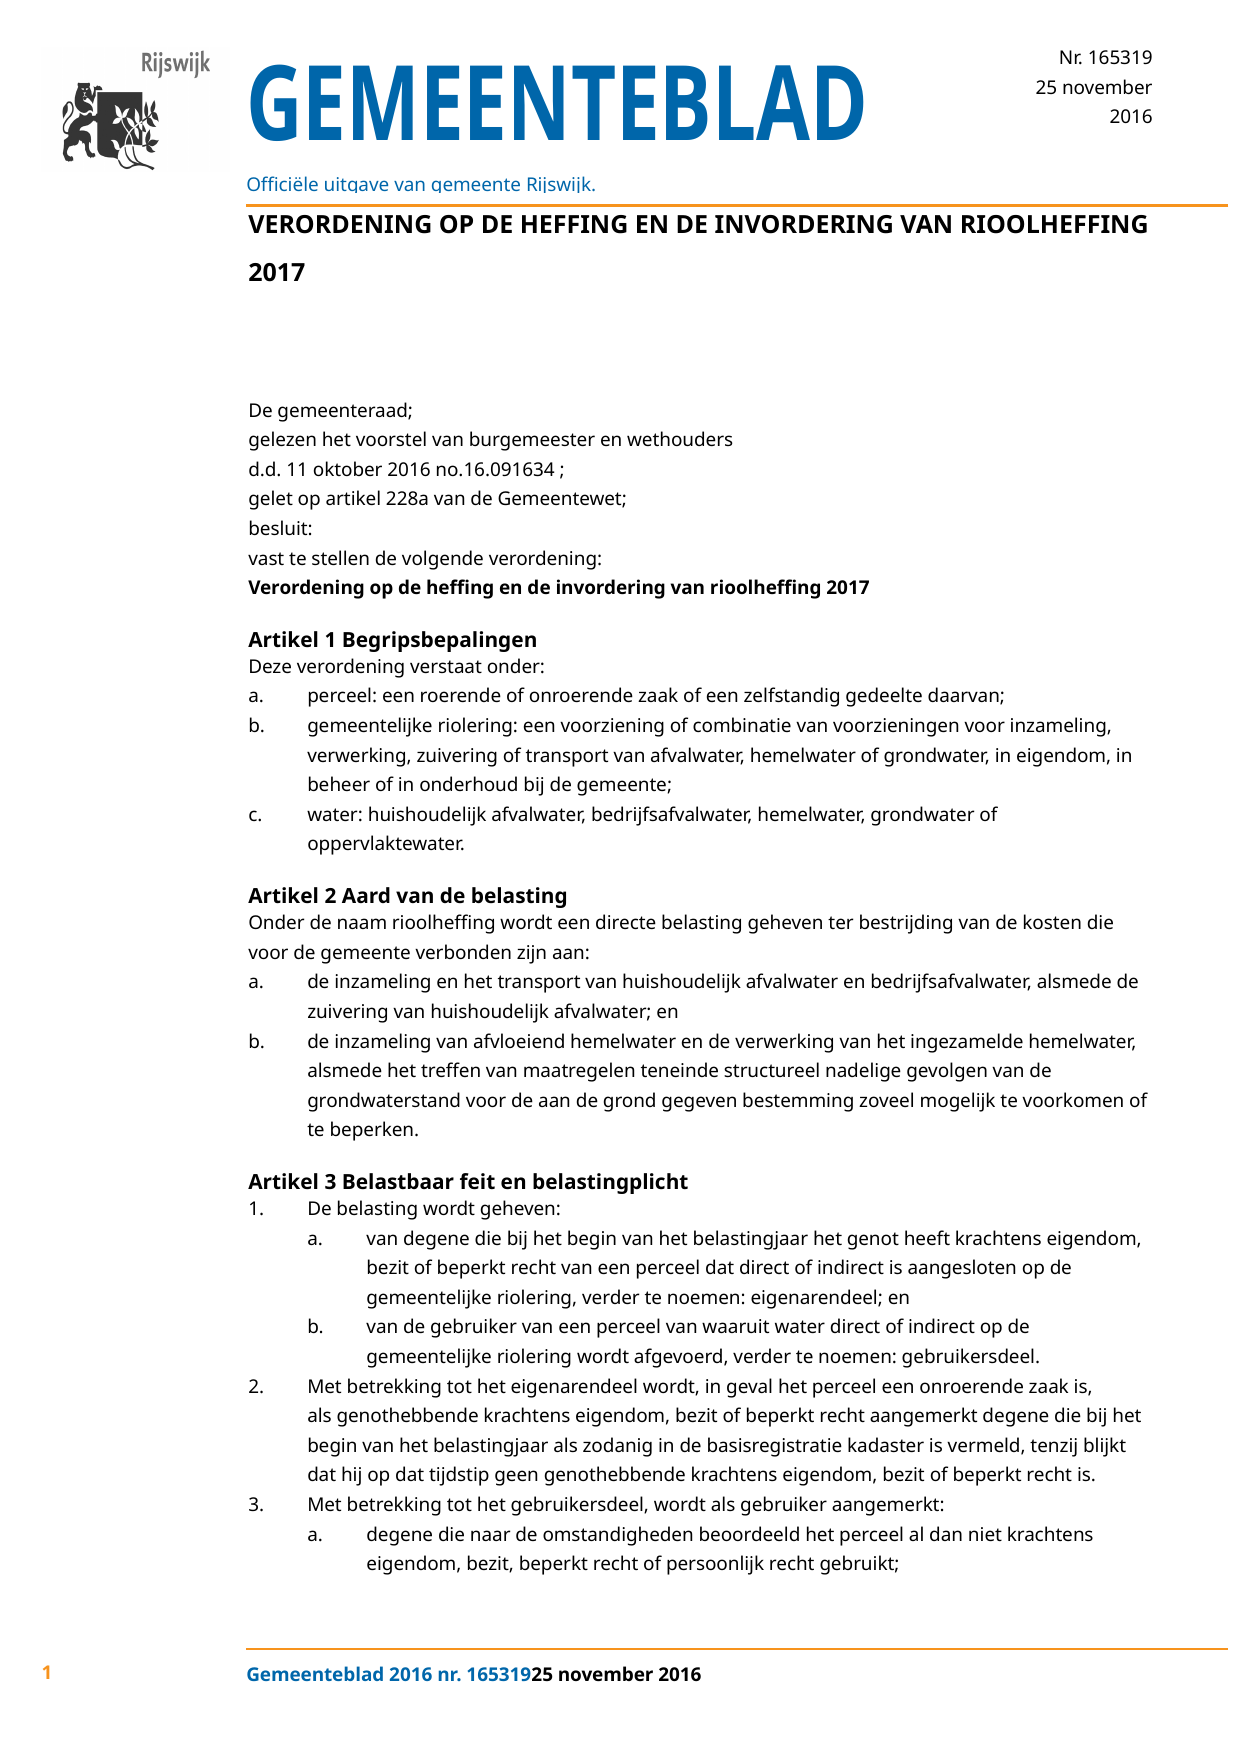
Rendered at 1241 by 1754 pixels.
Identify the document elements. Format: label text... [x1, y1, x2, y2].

list de inzameling van afvloeiend hemelwater en de verwerking van het ingezamelde hemelwater, alsmede het treffen van maatregelen teneinde structureel nadelige gevolgen van de grondwaterstand voor de aan de grond gegeven bestemming zoveel mogelijk te voorkomen of te beperken. [248, 1028, 1152, 1142]
list perceel: een roerende of onroerende zaak of een zelfstandig gedeelte daarvan; [248, 683, 1152, 708]
list van degene die bij het begin van het belastingjaar het genot heeft krachtens eigendom, bezit of beperkt recht van een perceel dat direct of indirect is aangesloten op de gemeentelijke riolering, verder te noemen: eigenarendeel; en [307, 1225, 1152, 1310]
text besluit: [248, 515, 1152, 541]
text VERORDENING OP DE HEFFING EN DE INVORDERING VAN RIOOLHEFFING 2017 [248, 207, 1152, 288]
text Verordening op de heffing en de invordering van rioolheffing 2017 [248, 574, 1152, 600]
list begin van het belastingjaar als zodanig in de basisregistratie kadaster is vermeld, tenzij blijkt dat hij op dat tijdstip geen genothebbende krachtens eigendom, bezit of beperkt recht is. [248, 1432, 1152, 1487]
text Artikel 1 Begripsbepalingen [248, 625, 1152, 653]
list gemeentelijke riolering: een voorziening of combinatie van voorzieningen voor inzameling, verwerking, zuivering of transport van afvalwater, hemelwater of grondwater, in eigendom, in beheer of in onderhoud bij de gemeente; [248, 712, 1152, 797]
text Artikel 2 Aard van de belasting [248, 881, 1152, 909]
list De belasting wordt geheven: [248, 1195, 1152, 1221]
list de inzameling en het transport van huishoudelijk afvalwater en bedrijfsafvalwater, alsmede de zuivering van huishoudelijk afvalwater; en [248, 969, 1152, 1024]
picture [41, 47, 231, 172]
text Deze verordening verstaat onder: [248, 653, 1152, 679]
list van de gebruiker van een perceel van waaruit water direct of indirect op de gemeentelijke riolering wordt afgevoerd, verder te noemen: gebruikersdeel. [307, 1314, 1152, 1369]
list water: huishoudelijk afvalwater, bedrijfsafvalwater, hemelwater, grondwater of oppervlaktewater. [248, 801, 1152, 856]
list Met betrekking tot het gebruikersdeel, wordt als gebruiker aangemerkt: [248, 1491, 1152, 1517]
text De gemeenteraad; [248, 397, 1152, 422]
list degene die naar de omstandigheden beoordeeld het perceel al dan niet krachtens eigendom, bezit, beperkt recht of persoonlijk recht gebruikt; [307, 1521, 1152, 1576]
text Artikel 3 Belastbaar feit en belastingplicht [248, 1167, 1152, 1195]
list Met betrekking tot het eigenarendeel wordt, in geval het perceel een onroerende zaak is, [248, 1373, 1152, 1399]
list als genothebbende krachtens eigendom, bezit of beperkt recht aangemerkt degene die bij het [248, 1402, 1152, 1428]
text gelezen het voorstel van burgemeester en wethouders [248, 426, 1152, 452]
text d.d. 11 oktober 2016 no.16.091634 ; [248, 456, 1152, 482]
text gelet op artikel 228a van de Gemeentewet; [248, 486, 1152, 511]
text vast te stellen de volgende verordening: [248, 545, 1152, 570]
text Onder de naam rioolheffing wordt een directe belasting geheven ter bestrijding van de kosten die voor de gemeente verbonden zijn aan: [248, 909, 1152, 965]
